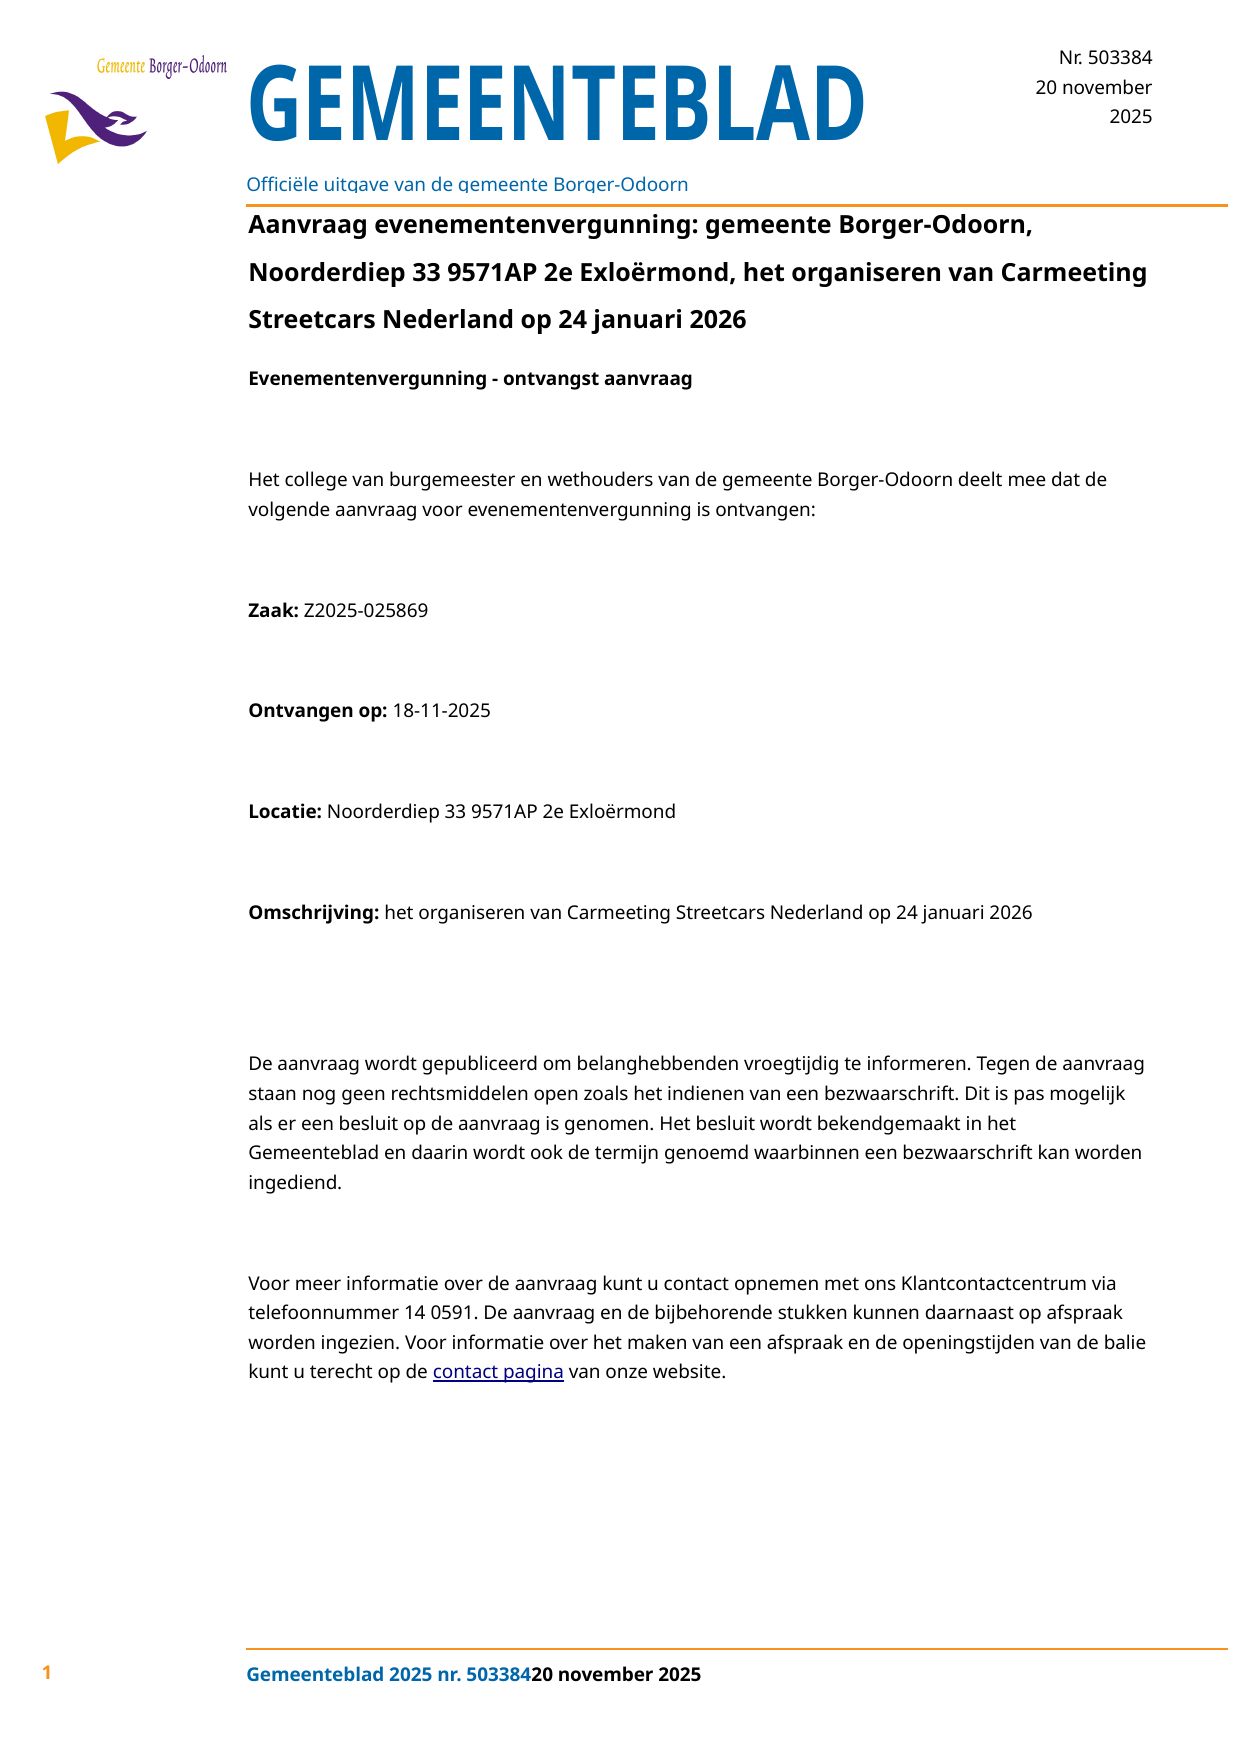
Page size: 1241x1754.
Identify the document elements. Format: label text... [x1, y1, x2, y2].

text Zaak: Z2025-025869 [248, 597, 1152, 622]
text Het college van burgemeester en wethouders van de gemeente Borger-Odoorn deelt mee dat de volgende aanvraag voor evenementenvergunning is ontvangen: [248, 466, 1152, 522]
text Voor meer informatie over de aanvraag kunt u contact opnemen met ons Klantcontactcentrum via telefoonnummer 14 0591. De aanvraag en de bijbehorende stukken kunnen daarnaast op afspraak worden ingezien. Voor informatie over het maken van een afspraak en de openingstijden van de balie kunt u terecht op de contact pagina van onze website. [248, 1270, 1152, 1384]
text Ontvangen op: 18-11-2025 [248, 698, 1152, 723]
picture [41, 47, 231, 172]
text De aanvraag wordt gepubliceerd om belanghebbenden vroegtijdig te informeren. Tegen de aanvraag staan nog geen rechtsmiddelen open zoals het indienen van een bezwaarschrift. Dit is pas mogelijk als er een besluit op de aanvraag is genomen. Het besluit wordt bekendgemaakt in het Gemeenteblad en daarin wordt ook de termijn genoemd waarbinnen een bezwaarschrift kan worden ingediend. [248, 1051, 1152, 1194]
text Evenementenvergunning - ontvangst aanvraag [248, 366, 1152, 391]
text Aanvraag evenementenvergunning: gemeente Borger-Odoorn, Noorderdiep 33 9571AP 2e Exloërmond, het organiseren van Carmeeting Streetcars Nederland op 24 januari 2026 [248, 207, 1152, 336]
text Omschrijving: het organiseren van Carmeeting Streetcars Nederland op 24 januari 2026 [248, 899, 1152, 925]
text Locatie: Noorderdiep 33 9571AP 2e Exloërmond [248, 798, 1152, 824]
